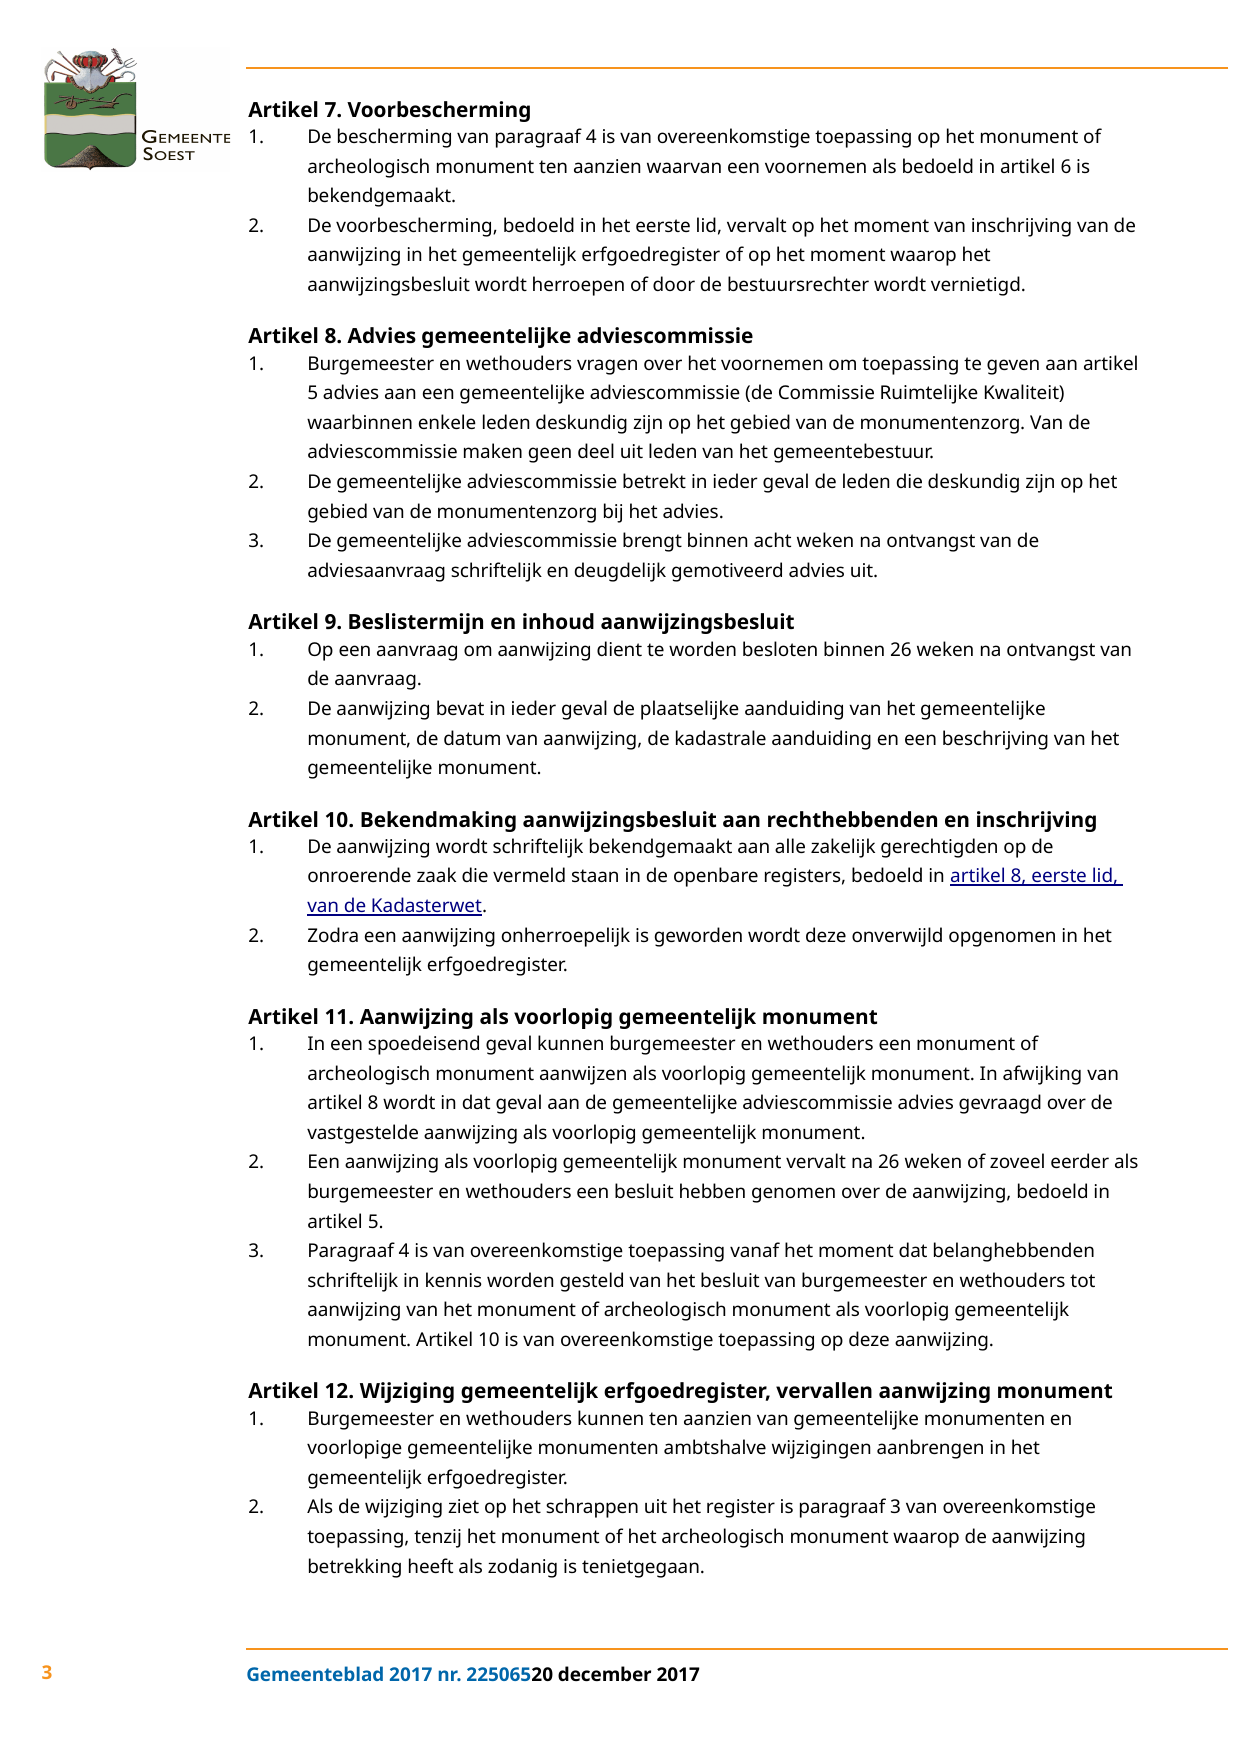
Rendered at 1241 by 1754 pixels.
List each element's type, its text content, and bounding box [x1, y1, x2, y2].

text Artikel 10. Bekendmaking aanwijzingsbesluit aan rechthebbenden en inschrijving [248, 805, 1152, 833]
list De aanwijzing wordt schriftelijk bekendgemaakt aan alle zakelijk gerechtigden op de onroerende zaak die vermeld staan in de openbare registers, bedoeld in artikel 8, eerste lid, van de Kadasterwet. [248, 833, 1152, 918]
list Zodra een aanwijzing onherroepelijk is geworden wordt deze onverwijld opgenomen in het gemeentelijk erfgoedregister. [248, 922, 1152, 977]
text Artikel 7. Voorbescherming [248, 95, 1152, 123]
list De gemeentelijke adviescommissie brengt binnen acht weken na ontvangst van de adviesaanvraag schriftelijk en deugdelijk gemotiveerd advies uit. [248, 527, 1152, 583]
list Als de wijziging ziet op het schrappen uit het register is paragraaf 3 van overeenkomstige toepassing, tenzij het monument of het archeologisch monument waarop de aanwijzing betrekking heeft als zodanig is tenietgegaan. [248, 1494, 1152, 1579]
list Burgemeester en wethouders kunnen ten aanzien van gemeentelijke monumenten en voorlopige gemeentelijke monumenten ambtshalve wijzigingen aanbrengen in het gemeentelijk erfgoedregister. [248, 1405, 1152, 1490]
list De aanwijzing bevat in ieder geval de plaatselijke aanduiding van het gemeentelijke monument, de datum van aanwijzing, de kadastrale aanduiding en een beschrijving van het gemeentelijke monument. [248, 695, 1152, 780]
list Burgemeester en wethouders vragen over het voornemen om toepassing te geven aan artikel 5 advies aan een gemeentelijke adviescommissie (de Commissie Ruimtelijke Kwaliteit) waarbinnen enkele leden deskundig zijn op het gebied van de monumentenzorg. Van de adviescommissie maken geen deel uit leden van het gemeentebestuur. [248, 350, 1152, 464]
list Een aanwijzing als voorlopig gemeentelijk monument vervalt na 26 weken of zoveel eerder als burgemeester en wethouders een besluit hebben genomen over de aanwijzing, bedoeld in artikel 5. [248, 1149, 1152, 1233]
list De voorbescherming, bedoeld in het eerste lid, vervalt op het moment van inschrijving van de aanwijzing in het gemeentelijk erfgoedregister of op het moment waarop het aanwijzingsbesluit wordt herroepen of door de bestuursrechter wordt vernietigd. [248, 212, 1152, 297]
picture [41, 47, 231, 172]
text Artikel 12. Wijziging gemeentelijk erfgoedregister, vervallen aanwijzing monument [248, 1377, 1152, 1405]
text Artikel 9. Beslistermijn en inhoud aanwijzingsbesluit [248, 607, 1152, 636]
list De bescherming van paragraaf 4 is van overeenkomstige toepassing op het monument of archeologisch monument ten aanzien waarvan een voornemen als bedoeld in artikel 6 is bekendgemaakt. [248, 123, 1152, 208]
list Paragraaf 4 is van overeenkomstige toepassing vanaf het moment dat belanghebbenden schriftelijk in kennis worden gesteld van het besluit van burgemeester en wethouders tot aanwijzing van het monument of archeologisch monument als voorlopig gemeentelijk monument. Artikel 10 is van overeenkomstige toepassing op deze aanwijzing. [248, 1237, 1152, 1352]
list Op een aanvraag om aanwijzing dient te worden besloten binnen 26 weken na ontvangst van de aanvraag. [248, 636, 1152, 691]
list De gemeentelijke adviescommissie betrekt in ieder geval de leden die deskundig zijn op het gebied van de monumentenzorg bij het advies. [248, 468, 1152, 524]
text Artikel 8. Advies gemeentelijke adviescommissie [248, 322, 1152, 350]
text Artikel 11. Aanwijzing als voorlopig gemeentelijk monument [248, 1002, 1152, 1030]
list In een spoedeisend geval kunnen burgemeester en wethouders een monument of archeologisch monument aanwijzen als voorlopig gemeentelijk monument. In afwijking van artikel 8 wordt in dat geval aan de gemeentelijke adviescommissie advies gevraagd over de vastgestelde aanwijzing als voorlopig gemeentelijk monument. [248, 1030, 1152, 1145]
